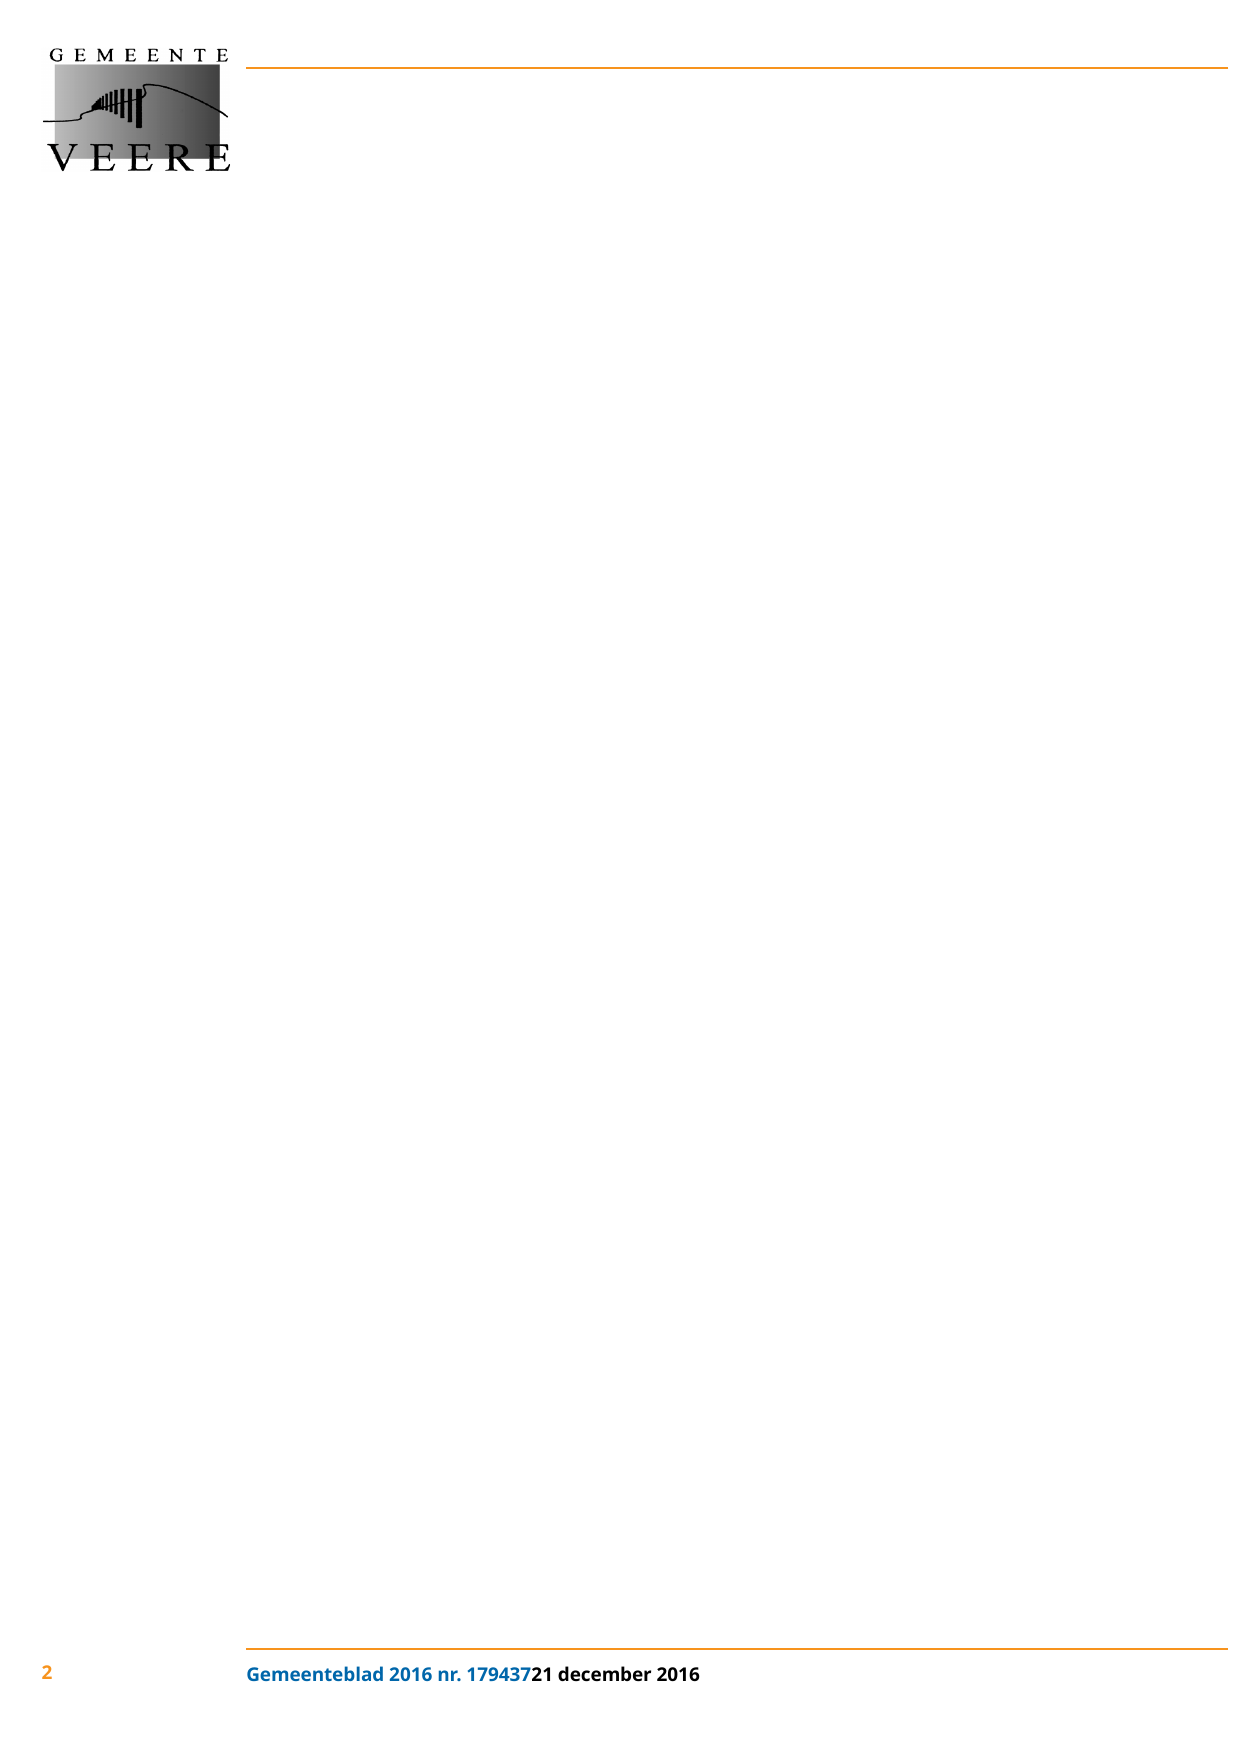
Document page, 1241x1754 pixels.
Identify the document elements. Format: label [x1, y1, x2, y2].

picture [41, 47, 231, 172]
